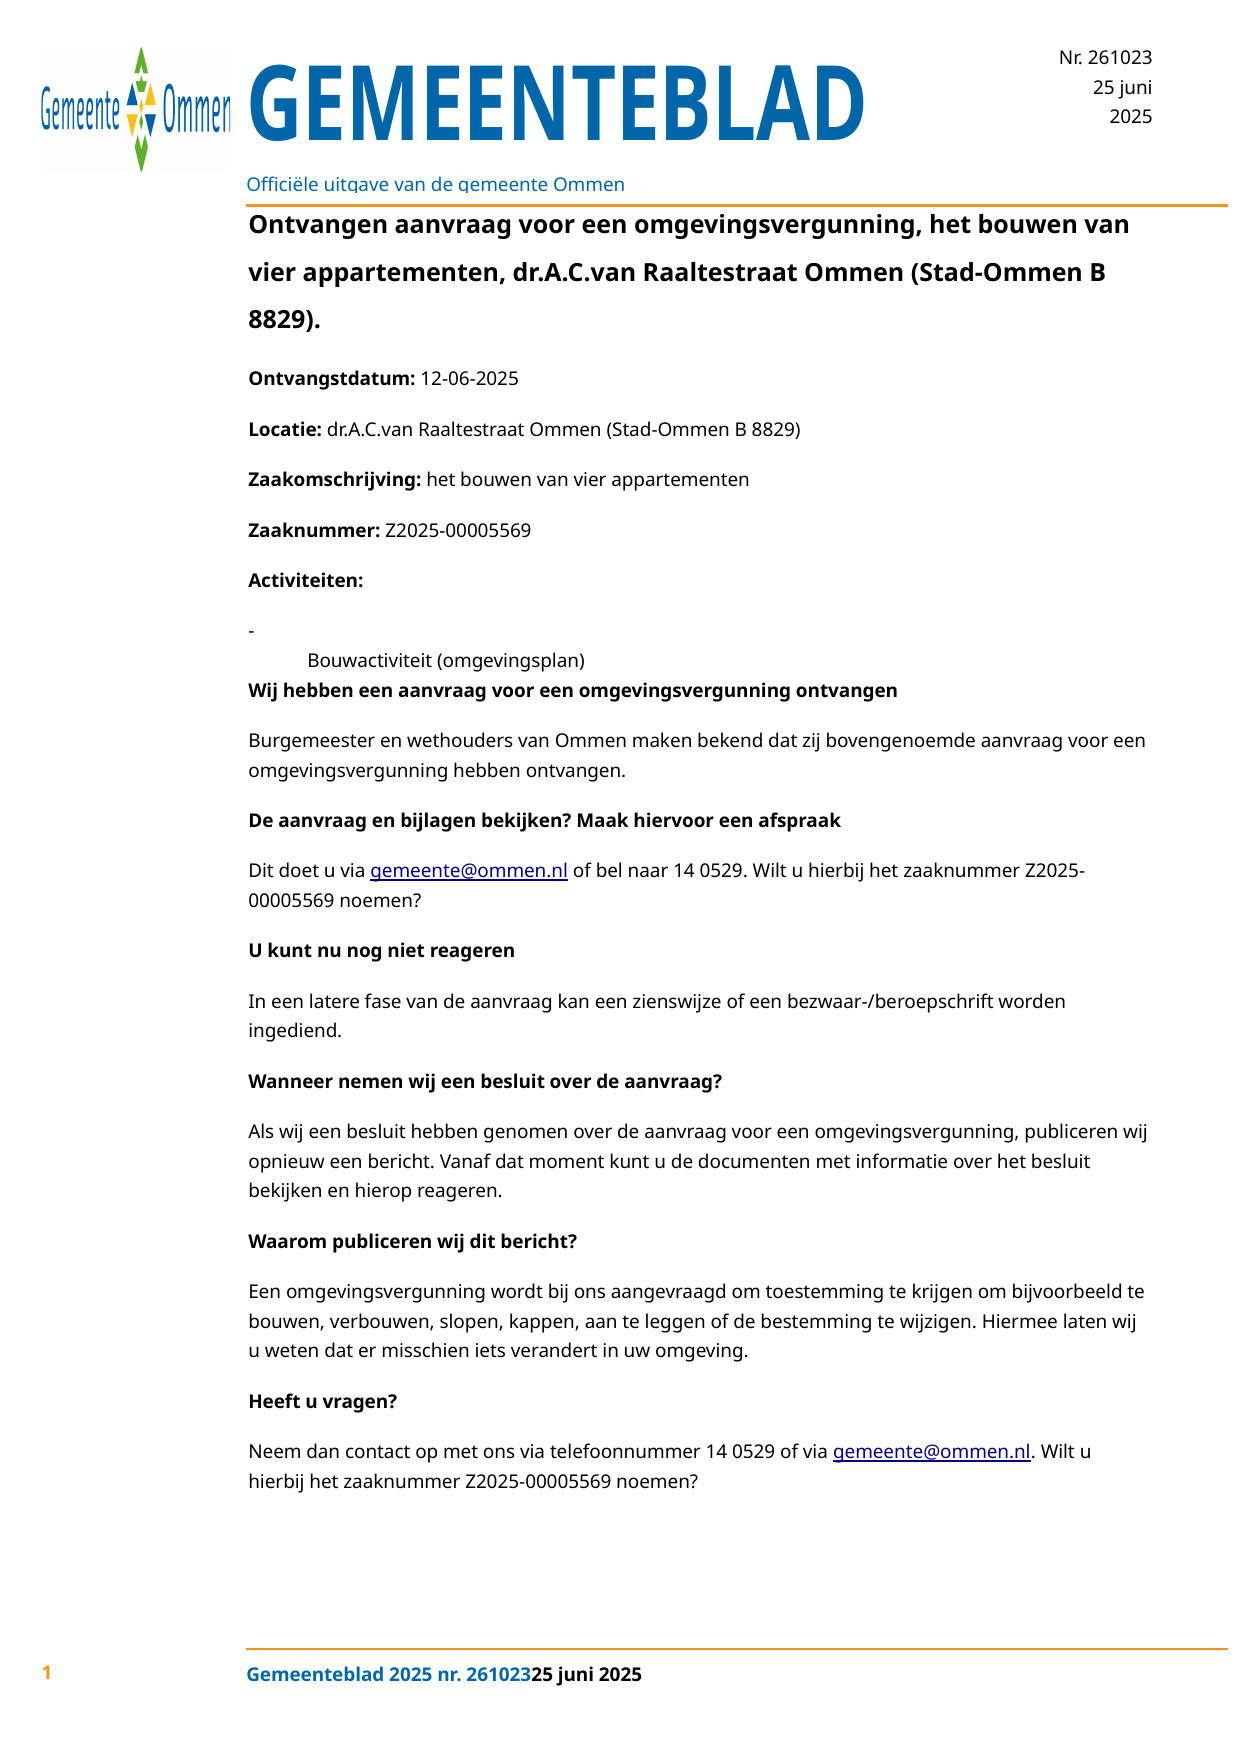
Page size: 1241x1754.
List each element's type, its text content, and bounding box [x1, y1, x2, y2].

text De aanvraag en bijlagen bekijken? Maak hiervoor een afspraak [248, 807, 1152, 833]
text Wij hebben een aanvraag voor een omgevingsvergunning ontvangen [248, 677, 1152, 702]
text Zaakomschrijving: het bouwen van vier appartementen [248, 466, 1152, 492]
text Ontvangstdatum: 12-06-2025 [248, 366, 1152, 391]
text Dit doet u via gemeente@ommen.nl of bel naar 14 0529. Wilt u hierbij het zaaknummer Z2025-00005569 noemen? [248, 858, 1152, 913]
text U kunt nu nog niet reageren [248, 938, 1152, 963]
text Waarom publiceren wij dit bericht? [248, 1228, 1152, 1254]
list Bouwactiviteit (omgevingsplan) [248, 647, 1152, 673]
text In een latere fase van de aanvraag kan een zienswijze of een bezwaar-/beroepschrift worden ingediend. [248, 988, 1152, 1043]
picture [41, 47, 231, 172]
text Activiteiten: [248, 567, 1152, 593]
text Heeft u vragen? [248, 1388, 1152, 1414]
text Als wij een besluit hebben genomen over de aanvraag voor een omgevingsvergunning, publiceren wij opnieuw een bericht. Vanaf dat moment kunt u de documenten met informatie over het besluit bekijken en hierop reageren. [248, 1118, 1152, 1203]
text Neem dan contact op met ons via telefoonnummer 14 0529 of via gemeente@ommen.nl. Wilt u hierbij het zaaknummer Z2025-00005569 noemen? [248, 1438, 1152, 1494]
text Locatie: dr.A.C.van Raaltestraat Ommen (Stad-Ommen B 8829) [248, 416, 1152, 442]
text Een omgevingsvergunning wordt bij ons aangevraagd om toestemming te krijgen om bijvoorbeeld te bouwen, verbouwen, slopen, kappen, aan te leggen of de bestemming te wijzigen. Hiermee laten wij u weten dat er misschien iets verandert in uw omgeving. [248, 1278, 1152, 1363]
text Zaaknummer: Z2025-00005569 [248, 517, 1152, 542]
text Burgemeester en wethouders van Ommen maken bekend dat zij bovengenoemde aanvraag voor een omgevingsvergunning hebben ontvangen. [248, 727, 1152, 782]
text Wanneer nemen wij een besluit over de aanvraag? [248, 1068, 1152, 1094]
text Ontvangen aanvraag voor een omgevingsvergunning, het bouwen van vier appartementen, dr.A.C.van Raaltestraat Ommen (Stad-Ommen B 8829). [248, 207, 1152, 336]
